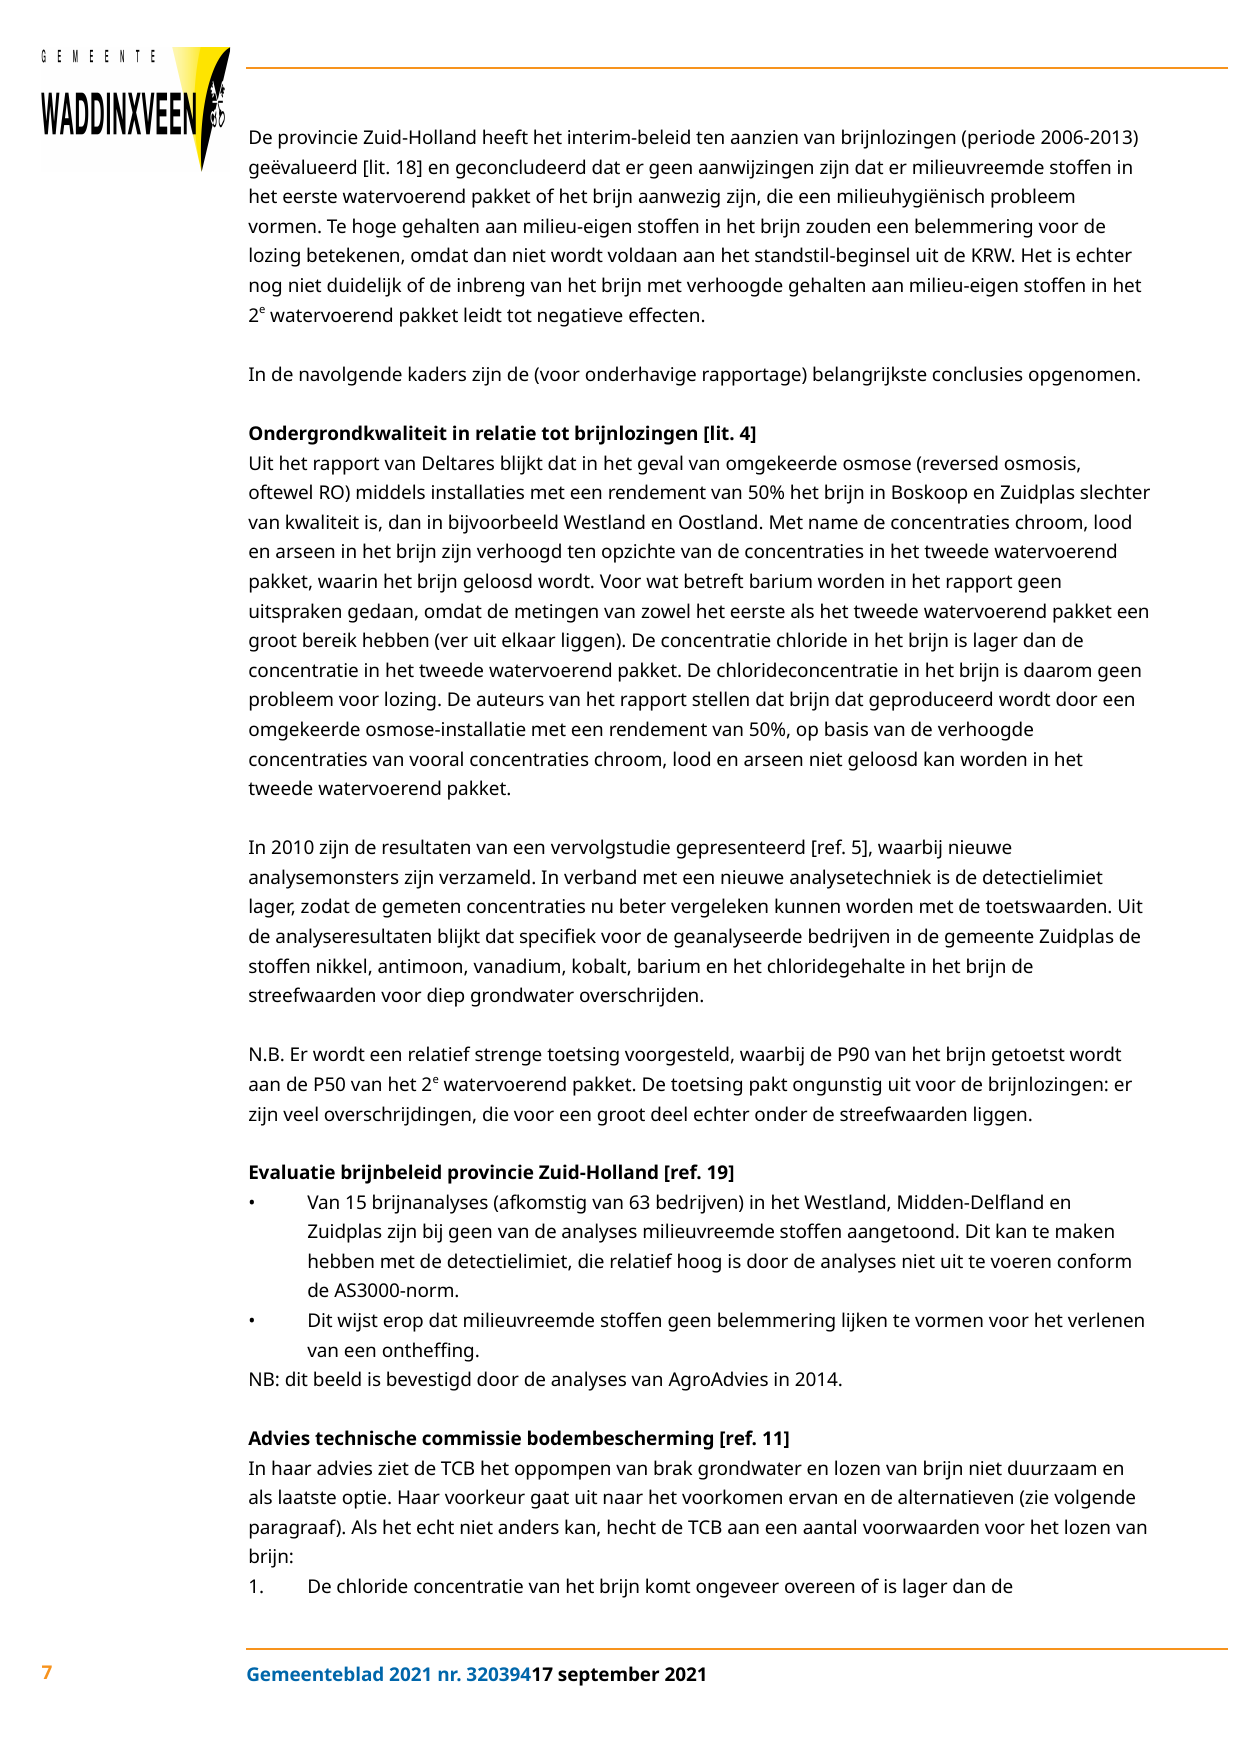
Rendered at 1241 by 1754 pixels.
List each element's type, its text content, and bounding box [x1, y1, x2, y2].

text De provincie Zuid-Holland heeft het interim-beleid ten aanzien van brijnlozingen (periode 2006-2013) geëvalueerd [lit. 18] en geconcludeerd dat er geen aanwijzingen zijn dat er milieuvreemde stoffen in het eerste watervoerend pakket of het brijn aanwezig zijn, die een milieuhygiënisch probleem vormen. Te hoge gehalten aan milieu-eigen stoffen in het brijn zouden een belemmering voor de lozing betekenen, omdat dan niet wordt voldaan aan het standstil-beginsel uit de KRW. Het is echter nog niet duidelijk of de inbreng van het brijn met verhoogde gehalten aan milieu-eigen stoffen in het 2e watervoerend pakket leidt tot negatieve effecten. [248, 124, 1152, 328]
text In de navolgende kaders zijn de (voor onderhavige rapportage) belangrijkste conclusies opgenomen. [248, 361, 1152, 387]
table_header Advies technische commissie bodembescherming [ref. 11] In haar advies ziet de TCB het oppompen van brak grondwater en lozen van brijn niet duurzaam en als laatste optie. Haar voorkeur gaat uit naar het voorkomen ervan en de alternatieven (zie volgende paragraaf). Als het echt niet anders kan, hecht de TCB aan een aantal voorwaarden voor het lozen van brijn: De chloride concentratie van het brijn komt ongeveer overeen of is lager dan de [248, 1425, 1152, 1599]
picture [41, 47, 231, 172]
table_header Evaluatie brijnbeleid provincie Zuid-Holland [ref. 19] Van 15 brijnanalyses (afkomstig van 63 bedrijven) in het Westland, Midden-Delfland en Zuidplas zijn bij geen van de analyses milieuvreemde stoffen aangetoond. Dit kan te maken hebben met de detectielimiet, die relatief hoog is door de analyses niet uit te voeren conform de AS3000-norm. Dit wijst erop dat milieuvreemde stoffen geen belemmering lijken te vormen voor het verlenen van een ontheffing. NB: dit beeld is bevestigd door de analyses van AgroAdvies in 2014. [248, 1159, 1152, 1392]
table_header Ondergrondkwaliteit in relatie tot brijnlozingen [lit. 4] Uit het rapport van Deltares blijkt dat in het geval van omgekeerde osmose (reversed osmosis, oftewel RO) middels installaties met een rendement van 50% het brijn in Boskoop en Zuidplas slechter van kwaliteit is, dan in bijvoorbeeld Westland en Oostland. Met name de concentraties chroom, lood en arseen in het brijn zijn verhoogd ten opzichte van de concentraties in het tweede watervoerend pakket, waarin het brijn geloosd wordt. Voor wat betreft barium worden in het rapport geen uitspraken gedaan, omdat de metingen van zowel het eerste als het tweede watervoerend pakket een groot bereik hebben (ver uit elkaar liggen). De concentratie chloride in het brijn is lager dan de concentratie in het tweede watervoerend pakket. De chlorideconcentratie in het brijn is daarom geen probleem voor lozing. De auteurs van het rapport stellen dat brijn dat geproduceerd wordt door een omgekeerde osmose-installatie met een rendement van 50%, op basis van de verhoogde concentraties van vooral concentraties chroom, lood en arseen niet geloosd kan worden in het tweede watervoerend pakket. In 2010 zijn de resultaten van een vervolgstudie gepresenteerd [ref. 5], waarbij nieuwe analysemonsters zijn verzameld. In verband met een nieuwe analysetechniek is de detectielimiet lager, zodat de gemeten concentraties nu beter vergeleken kunnen worden met de toetswaarden. Uit de analyseresultaten blijkt dat specifiek voor de geanalyseerde bedrijven in de gemeente Zuidplas de stoffen nikkel, antimoon, vanadium, kobalt, barium en het chloridegehalte in het brijn de streefwaarden voor diep grondwater overschrijden. N.B. Er wordt een relatief strenge toetsing voorgesteld, waarbij de P90 van het brijn getoetst wordt aan de P50 van het 2e watervoerend pakket. De toetsing pakt ongunstig uit voor de brijnlozingen: er zijn veel overschrijdingen, die voor een groot deel echter onder de streefwaarden liggen. [248, 420, 1152, 1126]
